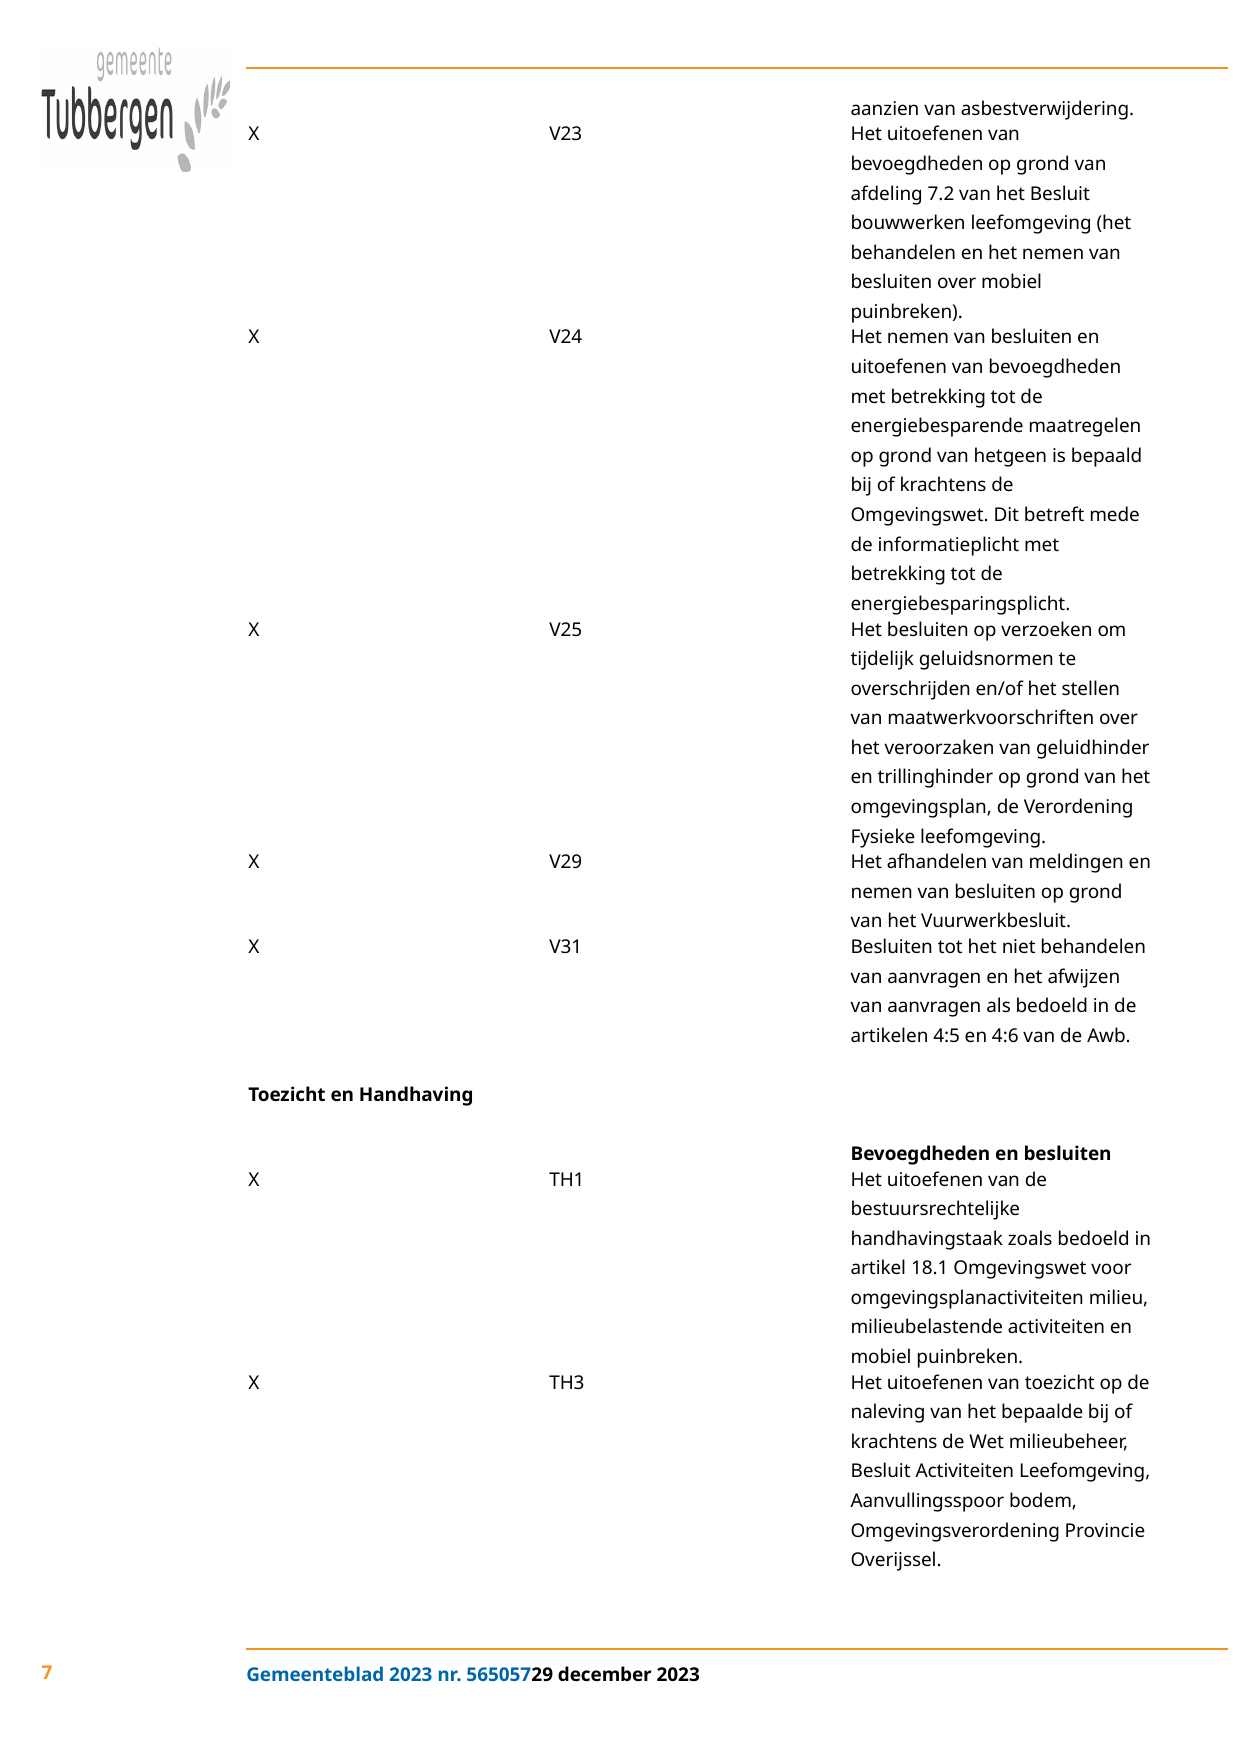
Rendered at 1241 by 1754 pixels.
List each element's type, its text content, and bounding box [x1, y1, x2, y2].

table_cell Het nemen van besluiten en uitoefenen van bevoegdheden met betrekking tot de energiebesparende maatregelen op grond van hetgeen is bepaald bij of krachtens de Omgevingswet. Dit betreft mede de informatieplicht met betrekking tot de energiebesparingsplicht. [850, 324, 1152, 616]
table_cell Het afhandelen van meldingen en nemen van besluiten op grond van het Vuurwerkbesluit. [850, 849, 1152, 933]
table_cell X [248, 121, 549, 324]
table_cell V23 [549, 121, 850, 324]
table_cell V25 [549, 616, 850, 848]
table_cell V29 [549, 849, 850, 933]
table_cell X [248, 324, 549, 616]
table_cell Het uitoefenen van de bestuursrechtelijke handhavingstaak zoals bedoeld in artikel 18.1 Omgevingswet voor omgevingsplanactiviteiten milieu, milieubelastende activiteiten en mobiel puinbreken. [850, 1166, 1152, 1369]
table_cell X [248, 1369, 549, 1572]
table_cell X [248, 616, 549, 848]
table_header [549, 1140, 850, 1166]
table_cell X [248, 1166, 549, 1369]
table_cell Besluiten tot het niet behandelen van aanvragen en het afwijzen van aanvragen als bedoeld in de artikelen 4:5 en 4:6 van de Awb. [850, 934, 1152, 1048]
text Toezicht en Handhaving [248, 1081, 1152, 1106]
table_cell Het besluiten op verzoeken om tijdelijk geluidsnormen te overschrijden en/of het stellen van maatwerkvoorschriften over het veroorzaken van geluidhinder en trillinghinder op grond van het omgevingsplan, de Verordening Fysieke leefomgeving. [850, 616, 1152, 848]
table_cell V24 [549, 324, 850, 616]
picture [41, 47, 231, 172]
table_cell V31 [549, 934, 850, 1048]
table_cell aanzien van asbestverwijdering. [850, 95, 1152, 121]
table_cell TH1 [549, 1166, 850, 1369]
table_cell Het uitoefenen van toezicht op de naleving van het bepaalde bij of krachtens de Wet milieubeheer, Besluit Activiteiten Leefomgeving, Aanvullingsspoor bodem, Omgevingsverordening Provincie Overijssel. [850, 1369, 1152, 1572]
table_cell [549, 95, 850, 121]
table_header Bevoegdheden en besluiten [850, 1140, 1152, 1166]
table_cell X [248, 934, 549, 1048]
table_cell Het uitoefenen van bevoegdheden op grond van afdeling 7.2 van het Besluit bouwwerken leefomgeving (het behandelen en het nemen van besluiten over mobiel puinbreken). [850, 121, 1152, 324]
table_cell TH3 [549, 1369, 850, 1572]
table_header [248, 1140, 549, 1166]
table_cell [248, 95, 549, 121]
table_cell X [248, 849, 549, 933]
